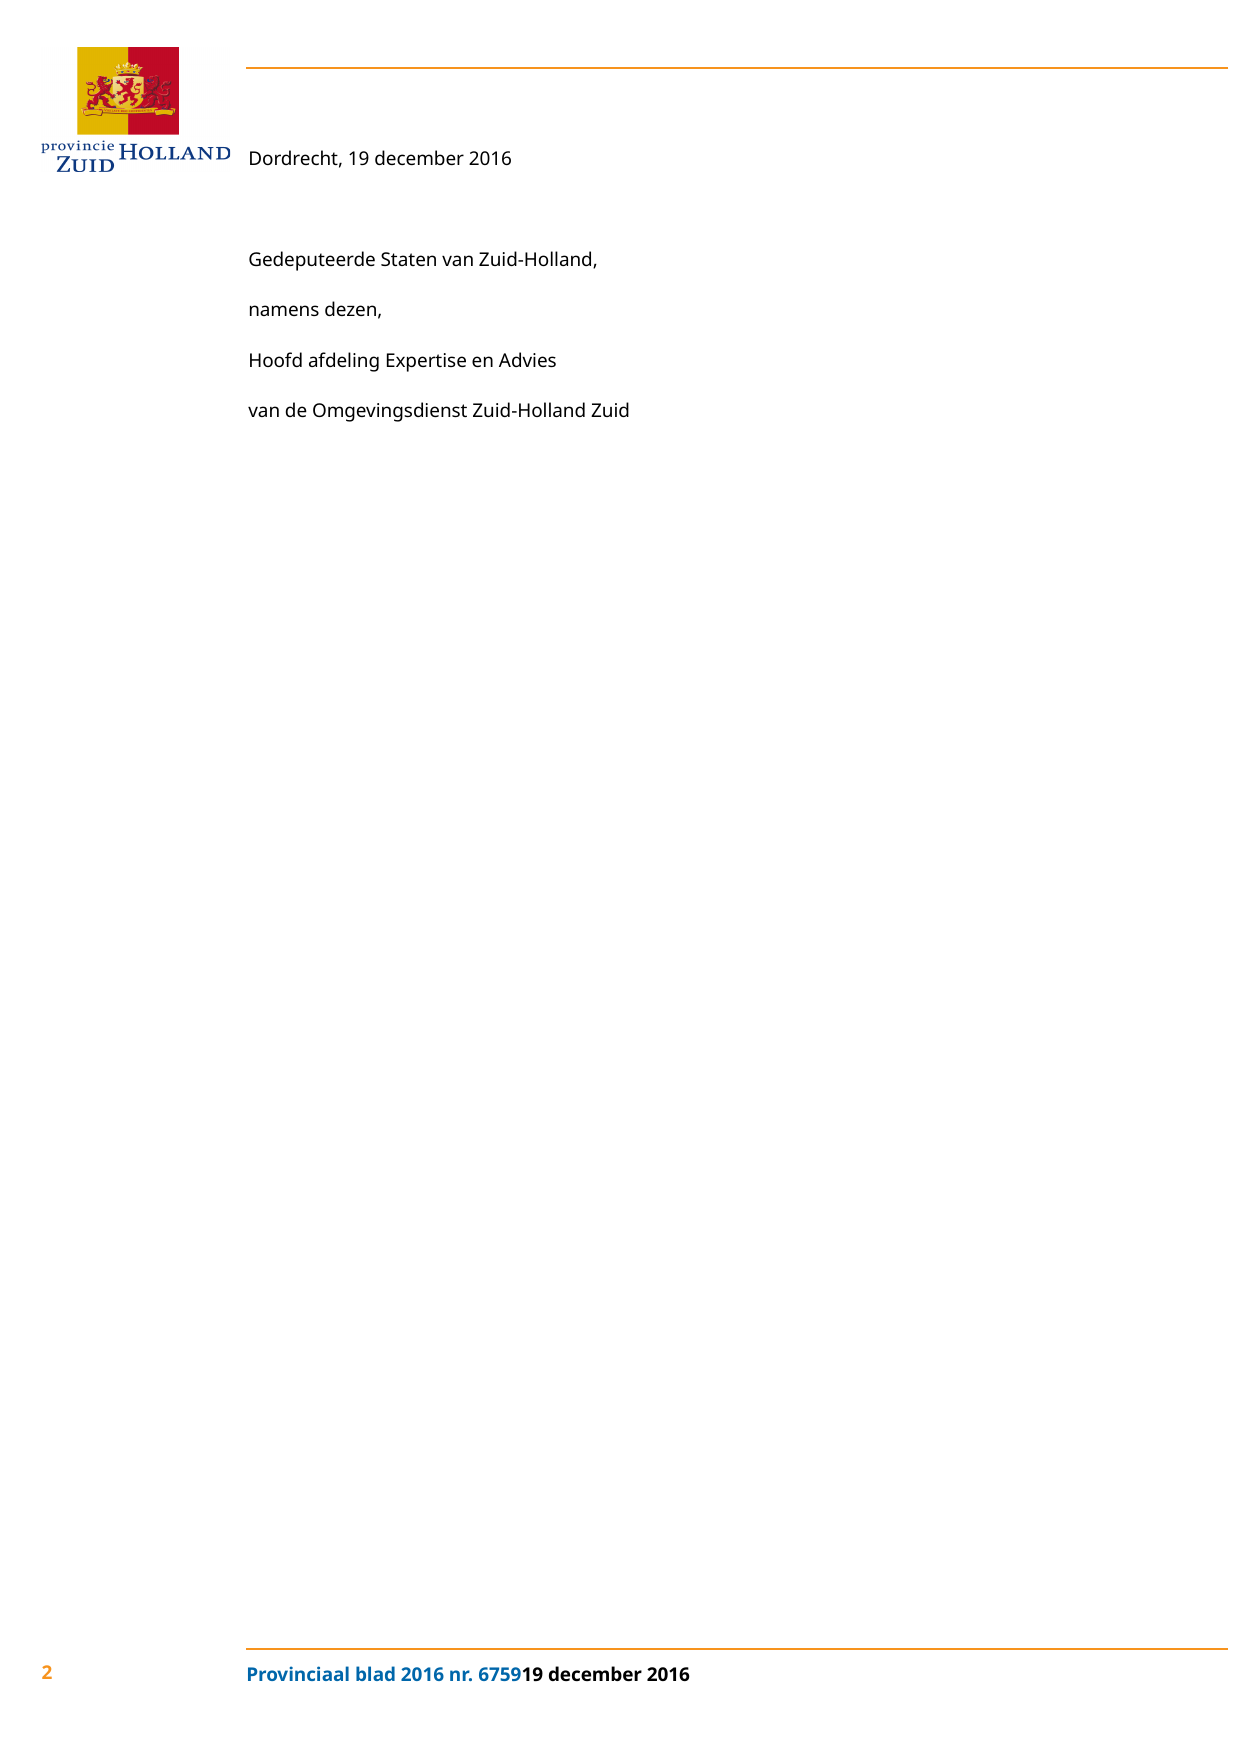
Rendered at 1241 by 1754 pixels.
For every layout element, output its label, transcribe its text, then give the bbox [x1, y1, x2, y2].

text namens dezen, [248, 296, 1152, 322]
text Gedeputeerde Staten van Zuid-Holland, [248, 246, 1152, 272]
text van de Omgevingsdienst Zuid-Holland Zuid [248, 397, 1152, 423]
text Dordrecht, 19 december 2016 [248, 145, 1152, 171]
text Hoofd afdeling Expertise en Advies [248, 347, 1152, 373]
picture [41, 47, 231, 172]
